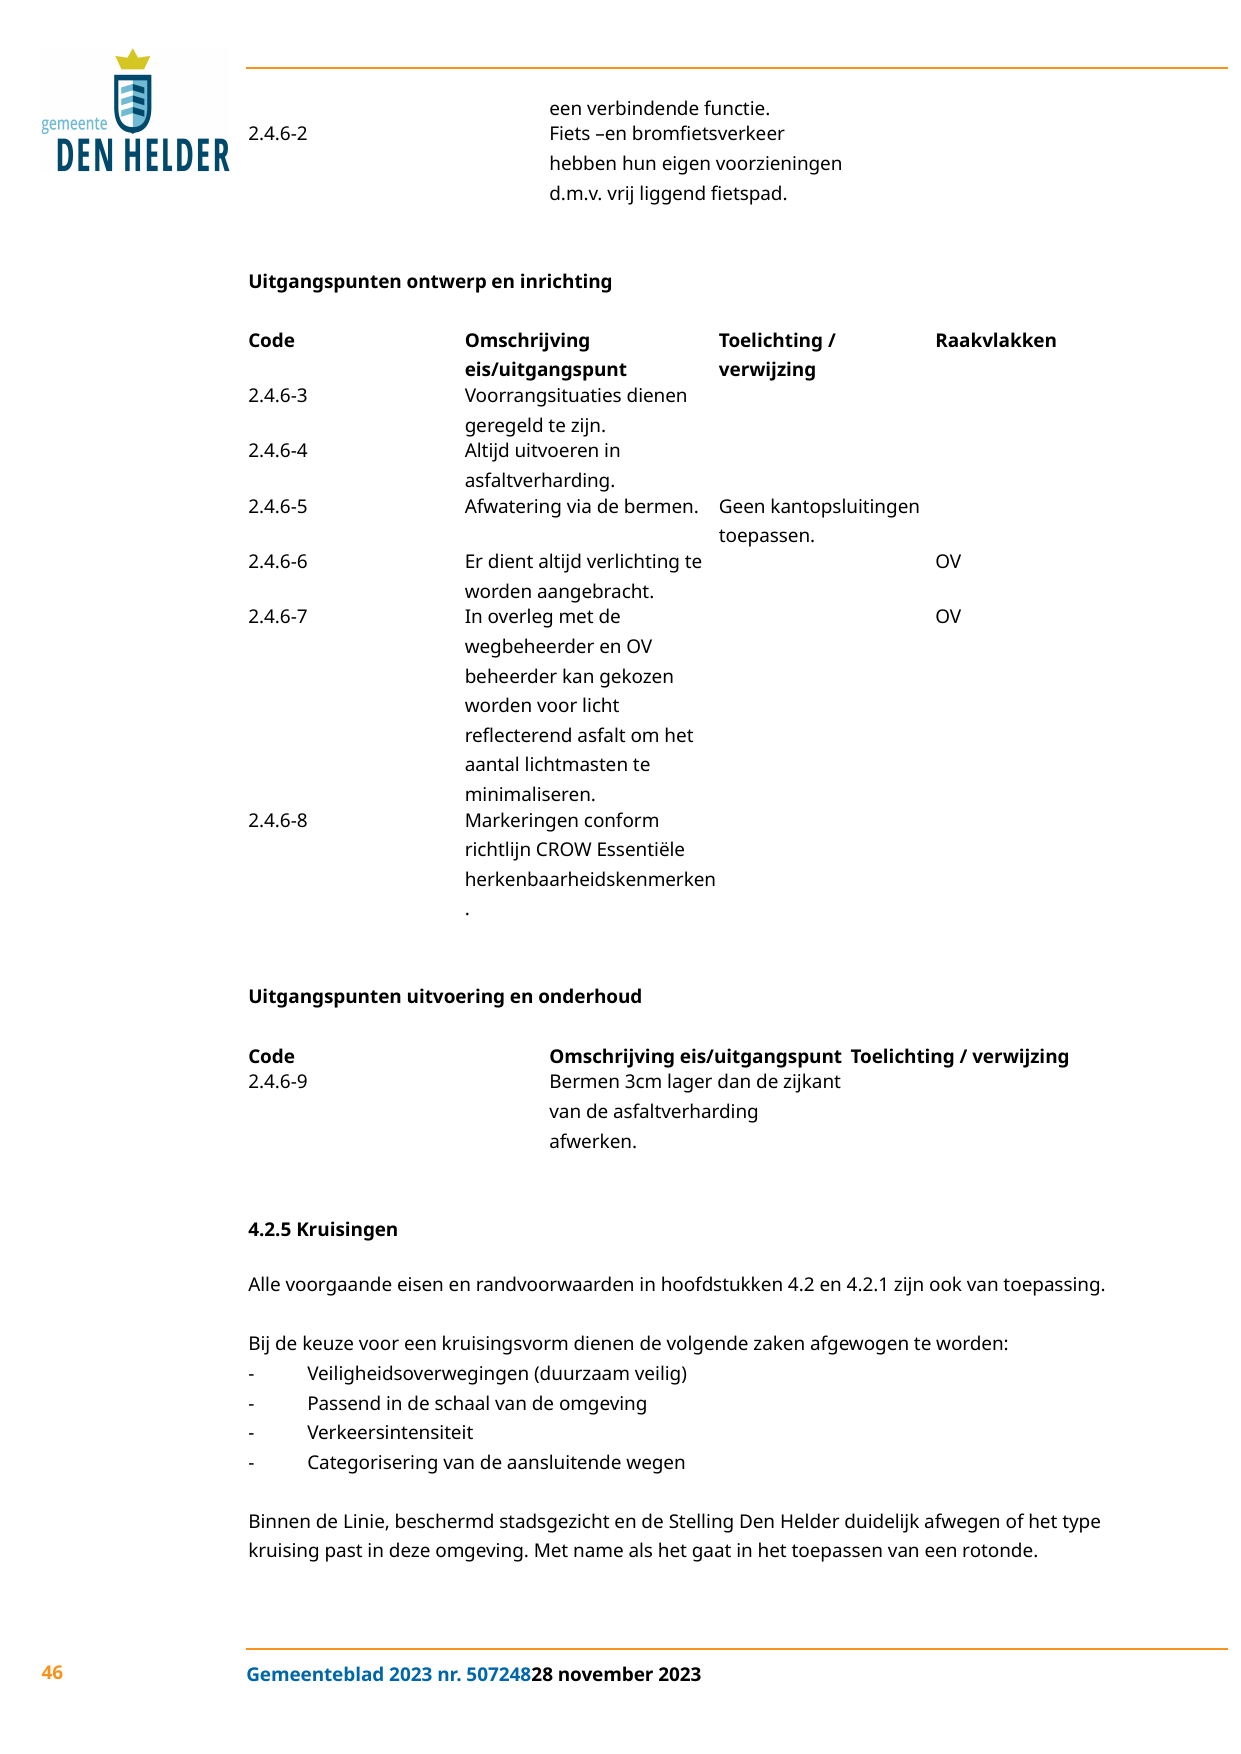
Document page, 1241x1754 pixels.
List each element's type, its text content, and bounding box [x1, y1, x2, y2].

table_header Raakvlakken [935, 327, 1152, 382]
table_cell 2.4.6-7 [248, 604, 464, 807]
picture [41, 47, 231, 172]
list Verkeersintensiteit [248, 1419, 1152, 1445]
text Alle voorgaande eisen en randvoorwaarden in hoofdstukken 4.2 en 4.2.1 zijn ook van toepassing. [248, 1271, 1152, 1297]
table_cell Markeringen conform richtlijn CROW Essentiële herkenbaarheidskenmerken. [465, 807, 719, 921]
table_header Code [248, 1043, 549, 1069]
text Bij de keuze voor een kruisingsvorm dienen de volgende zaken afgewogen te worden: [248, 1331, 1152, 1356]
picture [182, 144, 187, 165]
table_cell 2.4.6-9 [248, 1069, 549, 1154]
table_cell In overleg met de wegbeheerder en OV beheerder kan gekozen worden voor licht reflecterend asfalt om het aantal lichtmasten te minimaliseren. [465, 604, 719, 807]
table_cell een verbindende functie. [549, 95, 850, 121]
text Uitgangspunten uitvoering en onderhoud [248, 984, 1152, 1009]
table_cell OV [935, 548, 1152, 604]
table_cell [935, 493, 1152, 548]
table_cell 2.4.6-2 [248, 121, 549, 205]
table_cell Voorrangsituaties dienen geregeld te zijn. [465, 383, 719, 438]
table_cell [719, 604, 935, 807]
table_cell [719, 807, 935, 921]
table_header Toelichting / verwijzing [850, 1043, 1152, 1069]
list Veiligheidsoverwegingen (duurzaam veilig) [248, 1360, 1152, 1386]
text Uitgangspunten ontwerp en inrichting [248, 268, 1152, 293]
table_cell [935, 807, 1152, 921]
table_cell Fiets –en bromfietsverkeer hebben hun eigen voorzieningen d.m.v. vrij liggend fietspad. [549, 121, 850, 205]
table_cell [850, 1069, 1152, 1154]
list Categorisering van de aansluitende wegen [248, 1449, 1152, 1474]
table_cell [719, 383, 935, 438]
picture [63, 144, 68, 165]
table_cell [850, 121, 1152, 205]
picture [130, 157, 135, 172]
table_cell 2.4.6-8 [248, 807, 464, 921]
table_cell [935, 438, 1152, 493]
table_cell [935, 383, 1152, 438]
picture [220, 160, 224, 172]
table_cell [719, 548, 935, 604]
table_cell Er dient altijd verlichting te worden aangebracht. [465, 548, 719, 604]
table_cell 2.4.6-6 [248, 548, 464, 604]
table_cell OV [935, 604, 1152, 807]
table_cell 2.4.6-5 [248, 493, 464, 548]
table_cell Bermen 3cm lager dan de zijkant van de asfaltverharding afwerken. [549, 1069, 850, 1154]
picture [100, 154, 106, 172]
table_cell [850, 95, 1152, 121]
table_cell [719, 438, 935, 493]
table_cell [248, 95, 549, 121]
text Binnen de Linie, beschermd stadsgezicht en de Stelling Den Helder duidelijk afwegen of het type kruising past in deze omgeving. Met name als het gaat in het toepassen van een rotonde. [248, 1508, 1152, 1563]
table_header Code [248, 327, 464, 382]
table_header Toelichting / verwijzing [719, 327, 935, 382]
table_cell 2.4.6-4 [248, 438, 464, 493]
text 4.2.5 Kruisingen [248, 1216, 1152, 1242]
table_cell Afwatering via de bermen. [465, 493, 719, 548]
table_header Omschrijving eis/uitgangspunt [465, 327, 719, 382]
table_cell 2.4.6-3 [248, 383, 464, 438]
list Passend in de schaal van de omgeving [248, 1390, 1152, 1415]
table_header Omschrijving eis/uitgangspunt [549, 1043, 850, 1069]
table_cell Geen kantopsluitingen toepassen. [719, 493, 935, 548]
table_cell Altijd uitvoeren in asfaltverharding. [465, 438, 719, 493]
